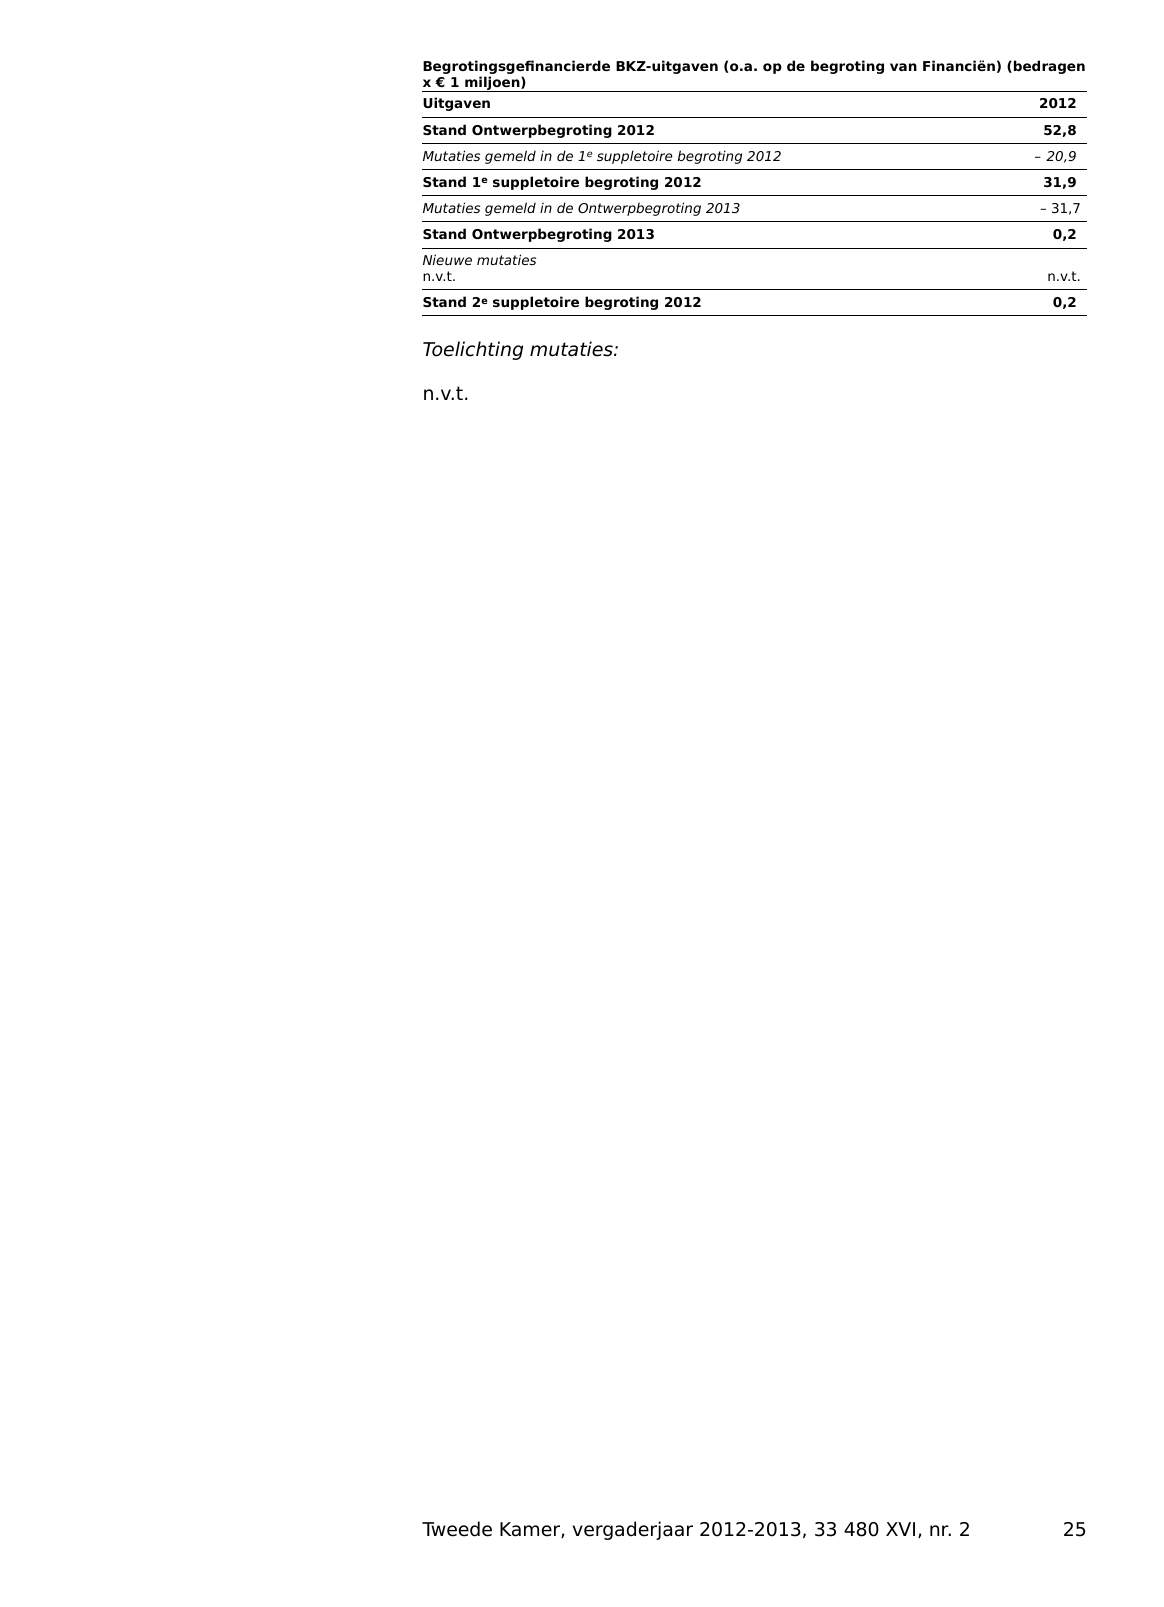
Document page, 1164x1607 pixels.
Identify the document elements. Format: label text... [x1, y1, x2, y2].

table_cell Mutaties gemeld in de 1e suppletoire begroting 2012 [422, 144, 968, 169]
table_cell Uitgaven [422, 92, 968, 117]
table_cell [969, 249, 1087, 269]
table_cell n.v.t. [969, 269, 1087, 289]
table_cell n.v.t. [422, 269, 968, 289]
table_cell Stand Ontwerpbegroting 2013 [422, 222, 968, 247]
table_header Begrotingsgefinancierde BKZ-uitgaven (o.a. op de begroting van Financiën) (bedragen x € 1 miljoen) [422, 59, 1087, 91]
table_cell 2012 [969, 92, 1087, 117]
table_cell Mutaties gemeld in de Ontwerpbegroting 2013 [422, 196, 968, 221]
table_cell Nieuwe mutaties [422, 249, 968, 269]
subtitle Toelichting mutaties: [422, 339, 1087, 361]
table_cell Stand 1e suppletoire begroting 2012 [422, 170, 968, 195]
table_cell Stand 2e suppletoire begroting 2012 [422, 290, 968, 315]
table_cell 0,2 [969, 290, 1087, 315]
table_cell – 20,9 [969, 144, 1087, 169]
table_cell 0,2 [969, 222, 1087, 247]
text n.v.t. [422, 383, 1087, 405]
table_cell 31,9 [969, 170, 1087, 195]
table_cell Stand Ontwerpbegroting 2012 [422, 118, 968, 143]
table_cell – 31,7 [969, 196, 1087, 221]
table_cell 52,8 [969, 118, 1087, 143]
